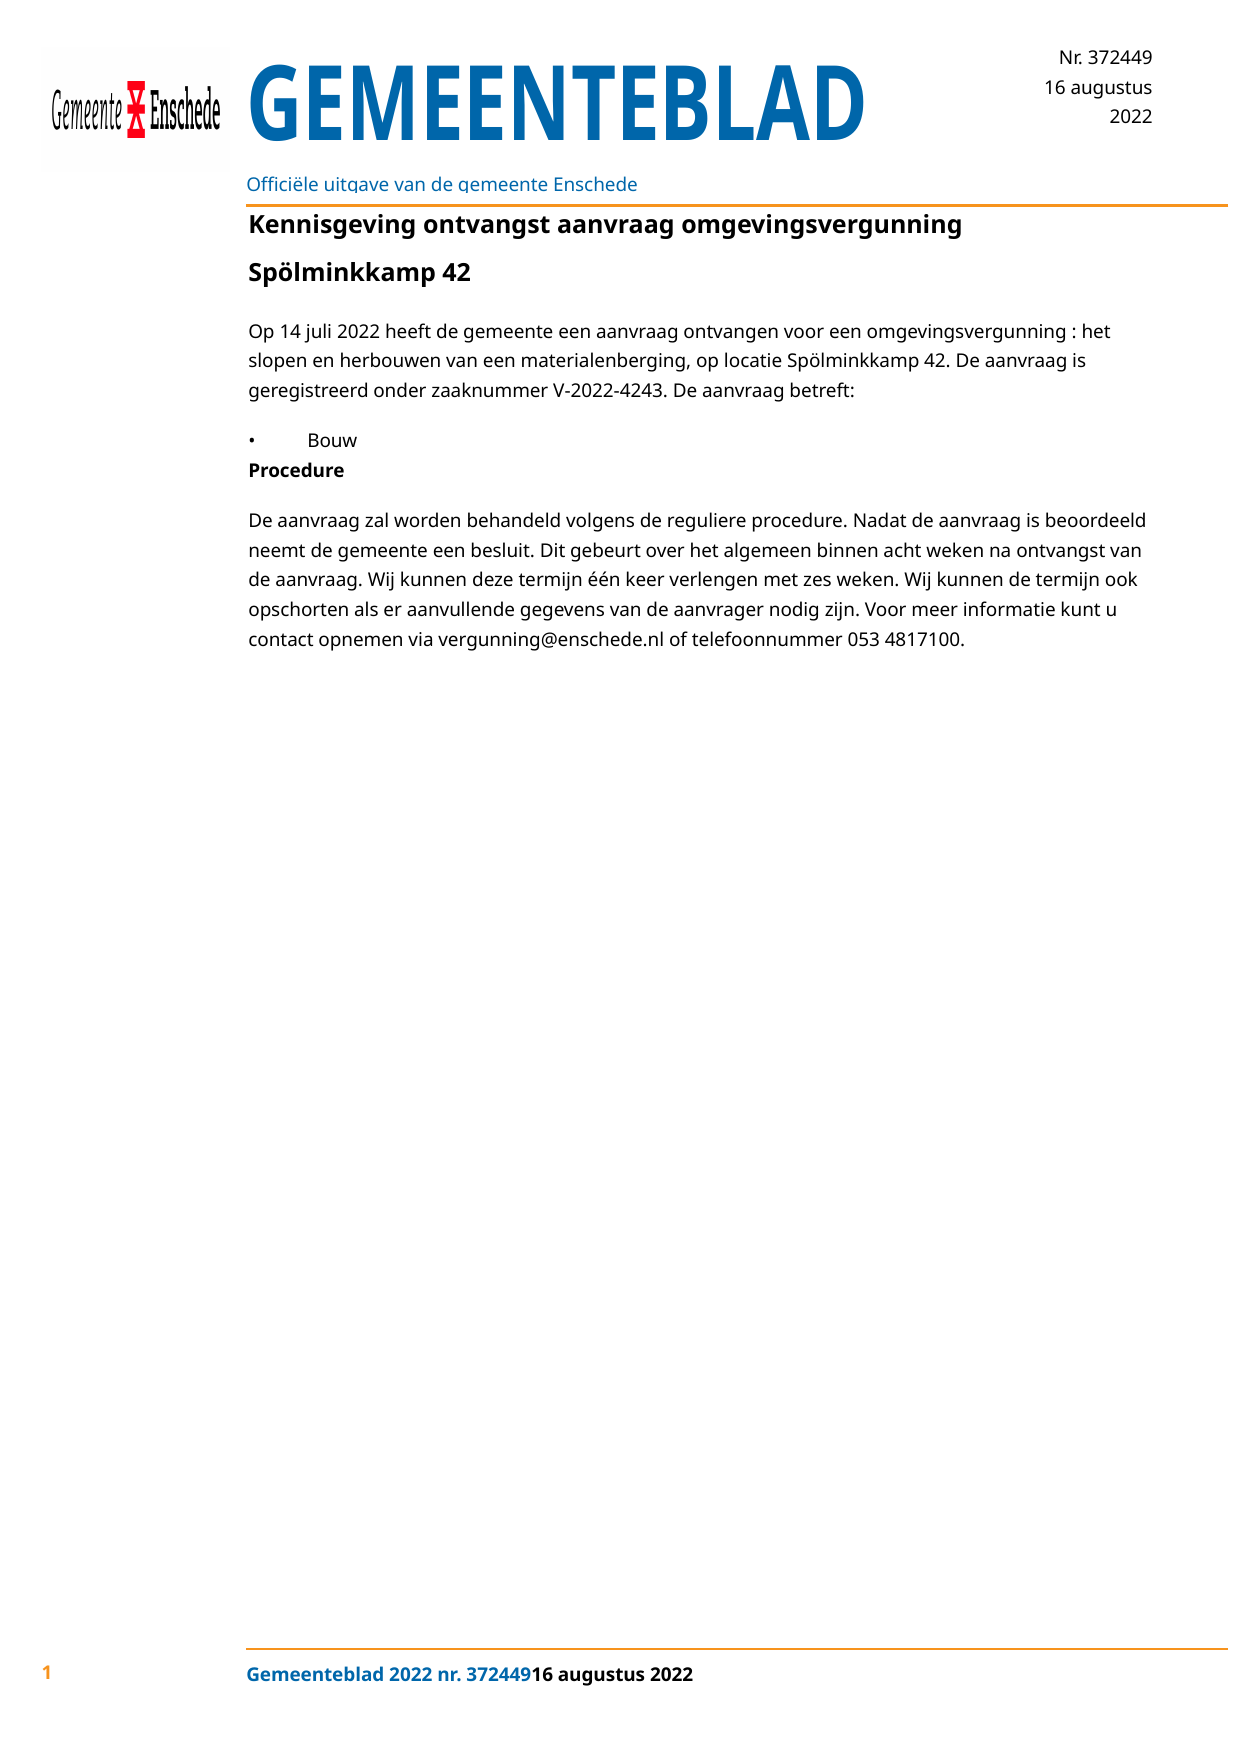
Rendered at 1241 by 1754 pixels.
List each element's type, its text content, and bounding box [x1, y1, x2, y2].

picture [41, 47, 231, 172]
text Kennisgeving ontvangst aanvraag omgevingsvergunning Spölminkkamp 42 [248, 207, 1152, 288]
text Procedure [248, 457, 1152, 483]
text De aanvraag zal worden behandeld volgens de reguliere procedure. Nadat de aanvraag is beoordeeld neemt de gemeente een besluit. Dit gebeurt over het algemeen binnen acht weken na ontvangst van de aanvraag. Wij kunnen deze termijn één keer verlengen met zes weken. Wij kunnen de termijn ook opschorten als er aanvullende gegevens van de aanvrager nodig zijn. Voor meer informatie kunt u contact opnemen via vergunning@enschede.nl of telefoonnummer 053 4817100. [248, 507, 1152, 652]
list Bouw [248, 427, 1152, 453]
text Op 14 juli 2022 heeft de gemeente een aanvraag ontvangen voor een omgevingsvergunning : het slopen en herbouwen van een materialenberging, op locatie Spölminkkamp 42. De aanvraag is geregistreerd onder zaaknummer V-2022-4243. De aanvraag betreft: [248, 318, 1152, 403]
